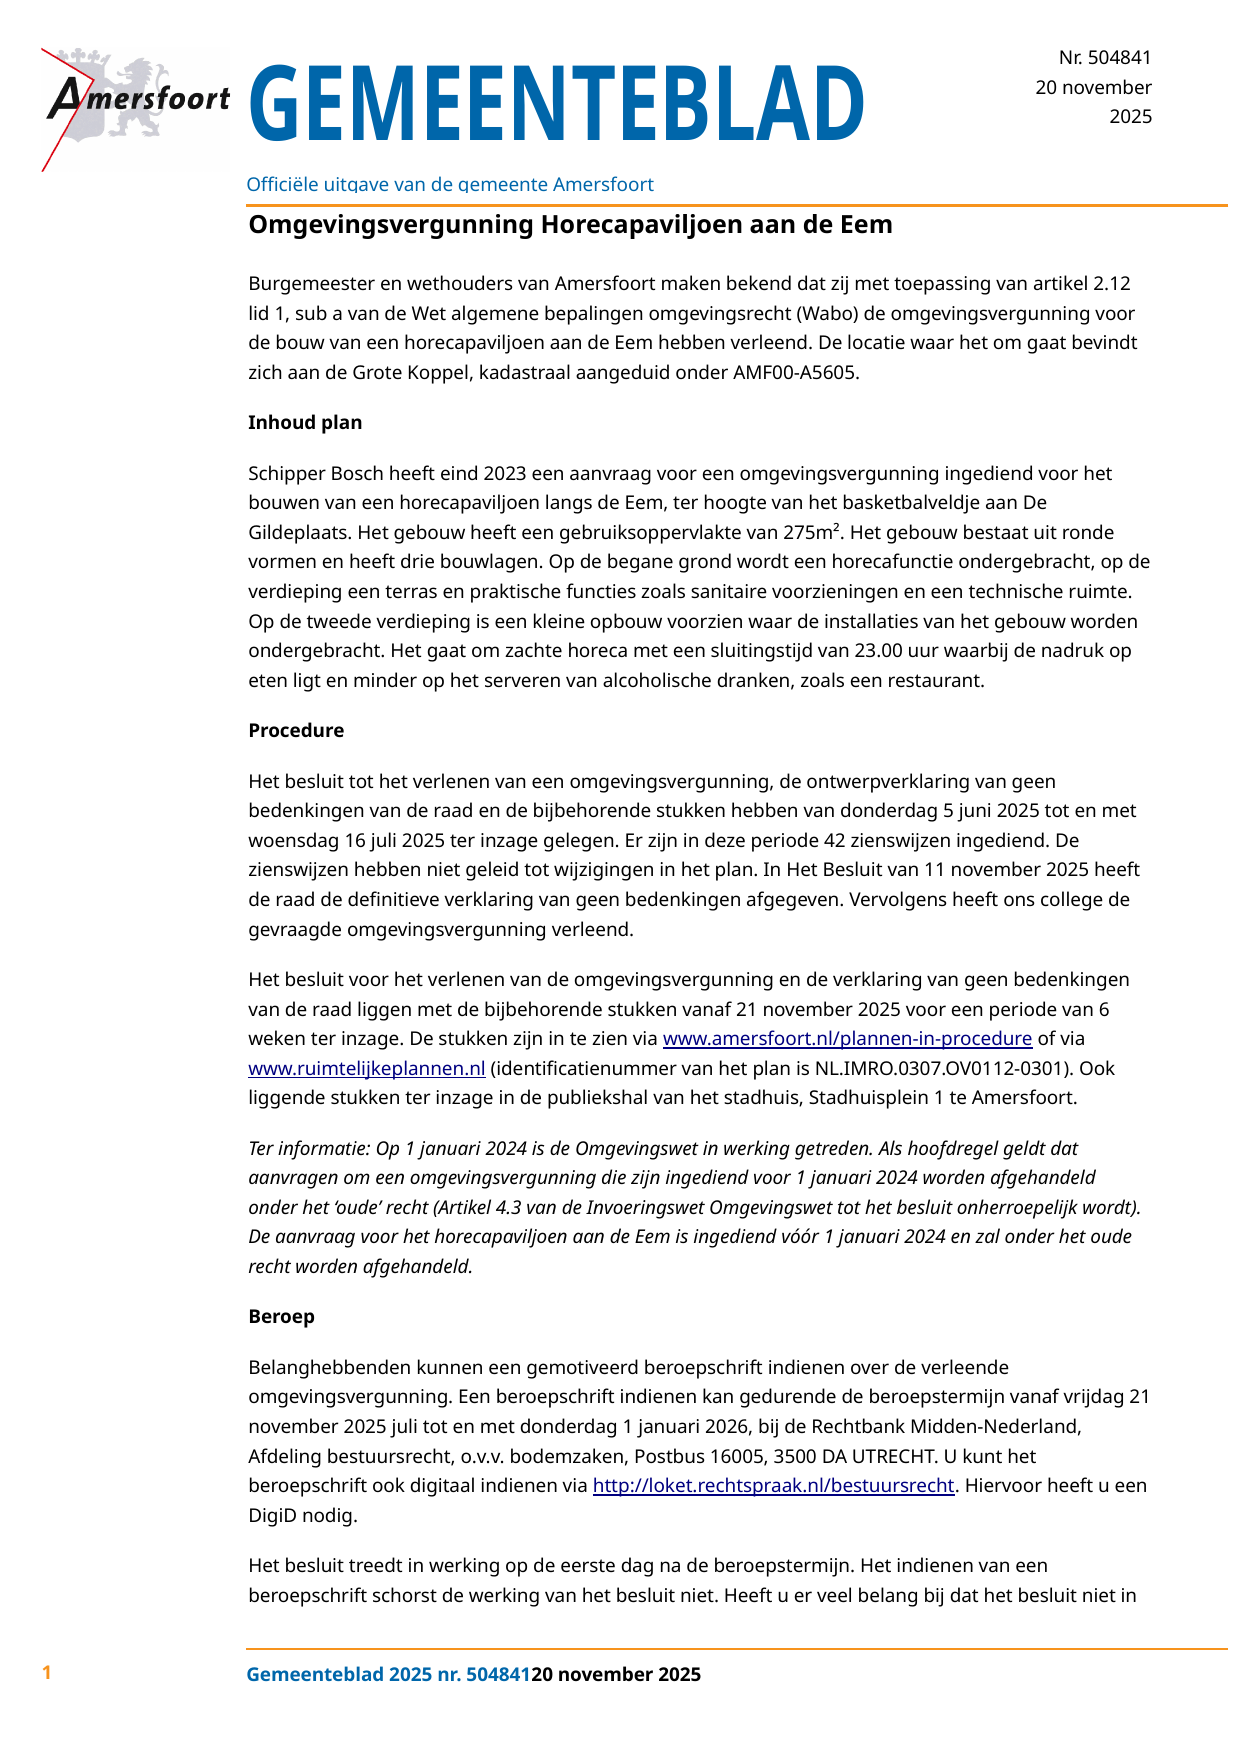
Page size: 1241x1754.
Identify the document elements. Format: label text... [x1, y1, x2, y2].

text Inhoud plan [248, 409, 1152, 435]
picture [41, 47, 231, 172]
text Het besluit tot het verlenen van een omgevingsvergunning, de ontwerpverklaring van geen bedenkingen van de raad en de bijbehorende stukken hebben van donderdag 5 juni 2025 tot en met woensdag 16 juli 2025 ter inzage gelegen. Er zijn in deze periode 42 zienswijzen ingediend. De zienswijzen hebben niet geleid tot wijzigingen in het plan. In Het Besluit van 11 november 2025 heeft de raad de definitieve verklaring van geen bedenkingen afgegeven. Vervolgens heeft ons college de gevraagde omgevingsvergunning verleend. [248, 768, 1152, 941]
text Het besluit voor het verlenen van de omgevingsvergunning en de verklaring van geen bedenkingen van de raad liggen met de bijbehorende stukken vanaf 21 november 2025 voor een periode van 6 weken ter inzage. De stukken zijn in te zien via www.amersfoort.nl/plannen-in-procedure of via www.ruimtelijkeplannen.nl (identificatienummer van het plan is NL.IMRO.0307.OV0112-0301). Ook liggende stukken ter inzage in de publiekshal van het stadhuis, Stadhuisplein 1 te Amersfoort. [248, 966, 1152, 1110]
text Schipper Bosch heeft eind 2023 een aanvraag voor een omgevingsvergunning ingediend voor het bouwen van een horecapaviljoen langs de Eem, ter hoogte van het basketbalveldje aan De Gildeplaats. Het gebouw heeft een gebruiksoppervlakte van 275m². Het gebouw bestaat uit ronde vormen en heeft drie bouwlagen. Op de begane grond wordt een horecafunctie ondergebracht, op de verdieping een terras en praktische functies zoals sanitaire voorzieningen en een technische ruimte. Op de tweede verdieping is een kleine opbouw voorzien waar de installaties van het gebouw worden ondergebracht. Het gaat om zachte horeca met een sluitingstijd van 23.00 uur waarbij de nadruk op eten ligt en minder op het serveren van alcoholische dranken, zoals een restaurant. [248, 460, 1152, 693]
text Procedure [248, 717, 1152, 743]
text Omgevingsvergunning Horecapaviljoen aan de Eem [248, 207, 1152, 241]
text Burgemeester en wethouders van Amersfoort maken bekend dat zij met toepassing van artikel 2.12 lid 1, sub a van de Wet algemene bepalingen omgevingsrecht (Wabo) de omgevingsvergunning voor de bouw van een horecapaviljoen aan de Eem hebben verleend. De locatie waar het om gaat bevindt zich aan de Grote Koppel, kadastraal aangeduid onder AMF00-A5605. [248, 270, 1152, 385]
text Belanghebbenden kunnen een gemotiveerd beroepschrift indienen over de verleende omgevingsvergunning. Een beroepschrift indienen kan gedurende de beroepstermijn vanaf vrijdag 21 november 2025 juli tot en met donderdag 1 januari 2026, bij de Rechtbank Midden-Nederland, Afdeling bestuursrecht, o.v.v. bodemzaken, Postbus 16005, 3500 DA UTRECHT. U kunt het beroepschrift ook digitaal indienen via http://loket.rechtspraak.nl/bestuursrecht. Hiervoor heeft u een DigiD nodig. [248, 1354, 1152, 1528]
text Ter informatie: Op 1 januari 2024 is de Omgevingswet in werking getreden. Als hoofdregel geldt dat aanvragen om een omgevingsvergunning die zijn ingediend voor 1 januari 2024 worden afgehandeld onder het ‘oude’ recht (Artikel 4.3 van de Invoeringswet Omgevingswet tot het besluit onherroepelijk wordt). De aanvraag voor het horecapaviljoen aan de Eem is ingediend vóór 1 januari 2024 en zal onder het oude recht worden afgehandeld. [248, 1135, 1152, 1279]
text Beroep [248, 1304, 1152, 1329]
text Het besluit treedt in werking op de eerste dag na de beroepstermijn. Het indienen van een beroepschrift schorst de werking van het besluit niet. Heeft u er veel belang bij dat het besluit niet in [248, 1552, 1152, 1608]
